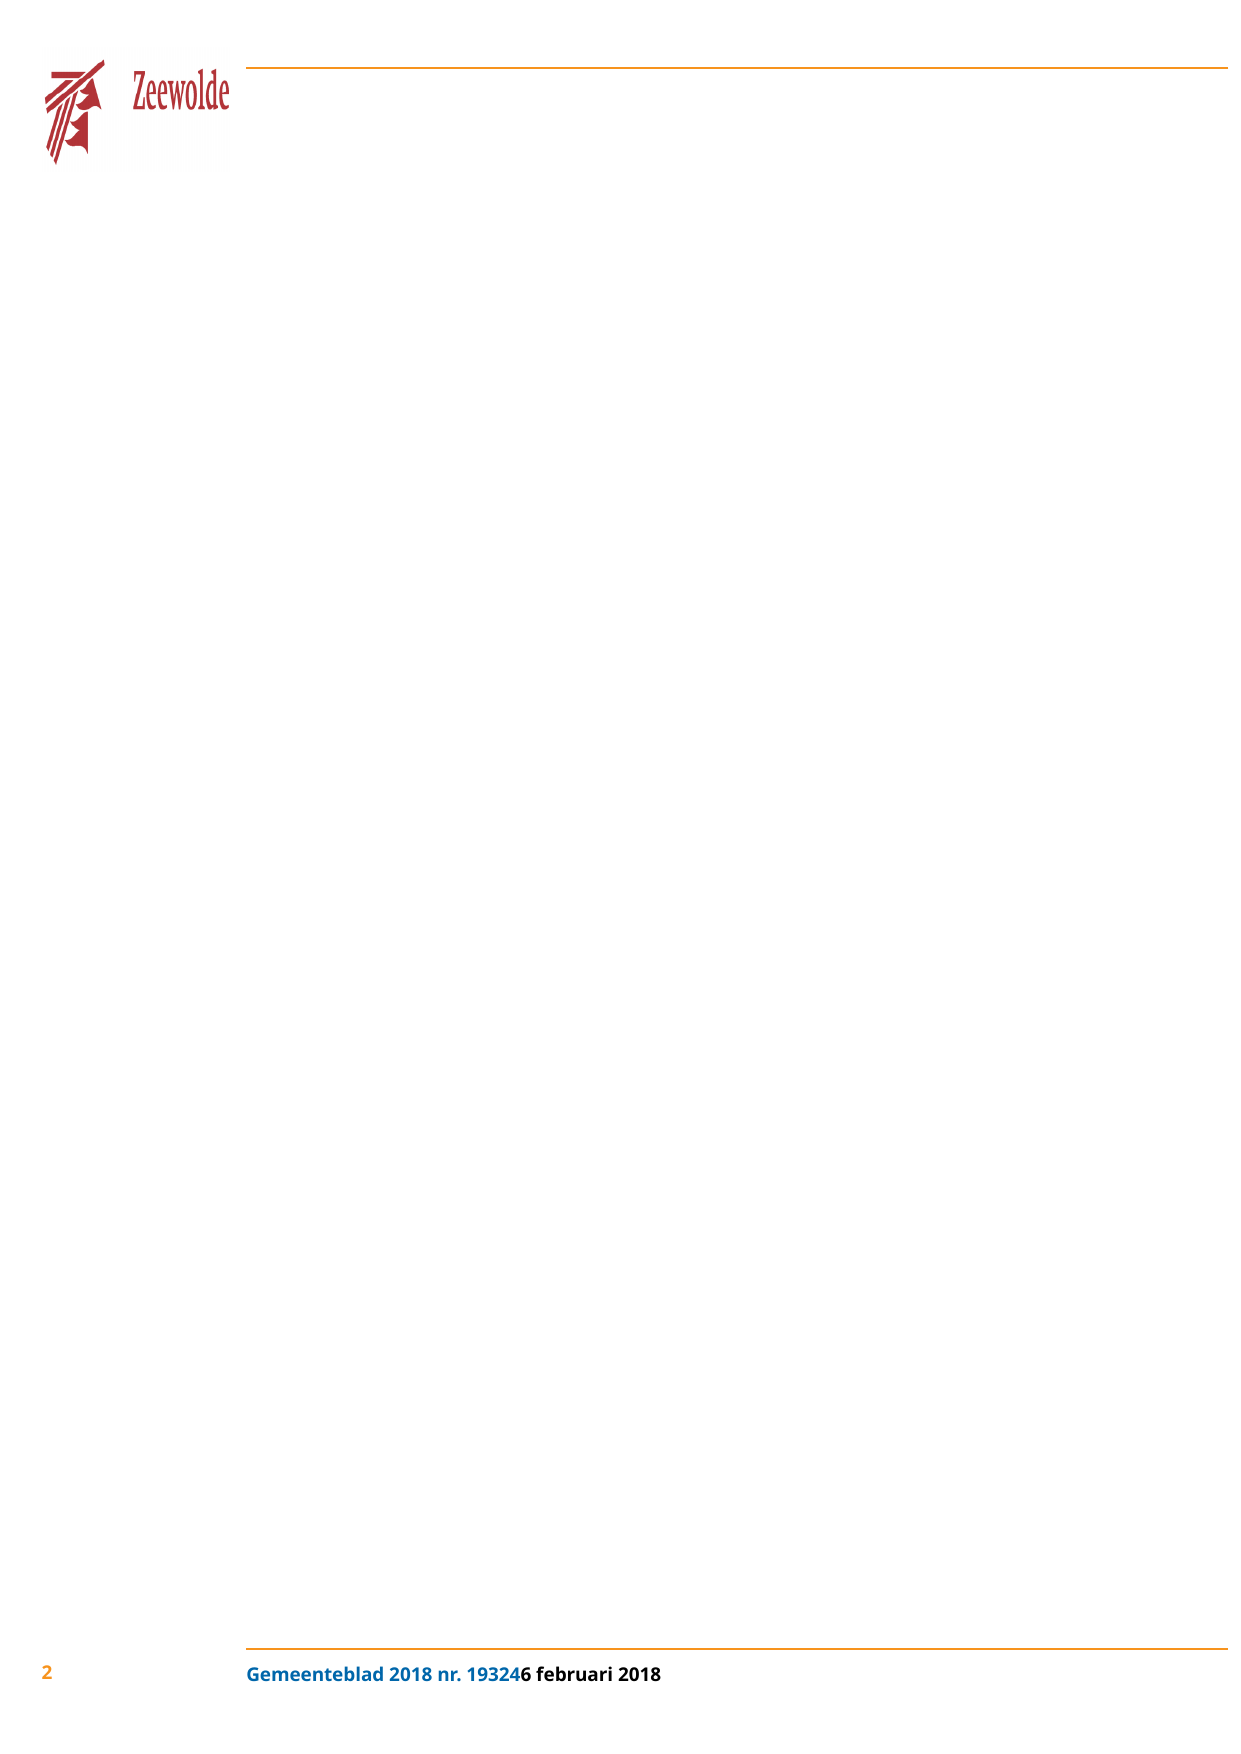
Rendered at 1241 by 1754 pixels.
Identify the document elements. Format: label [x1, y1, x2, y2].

picture [41, 47, 231, 172]
